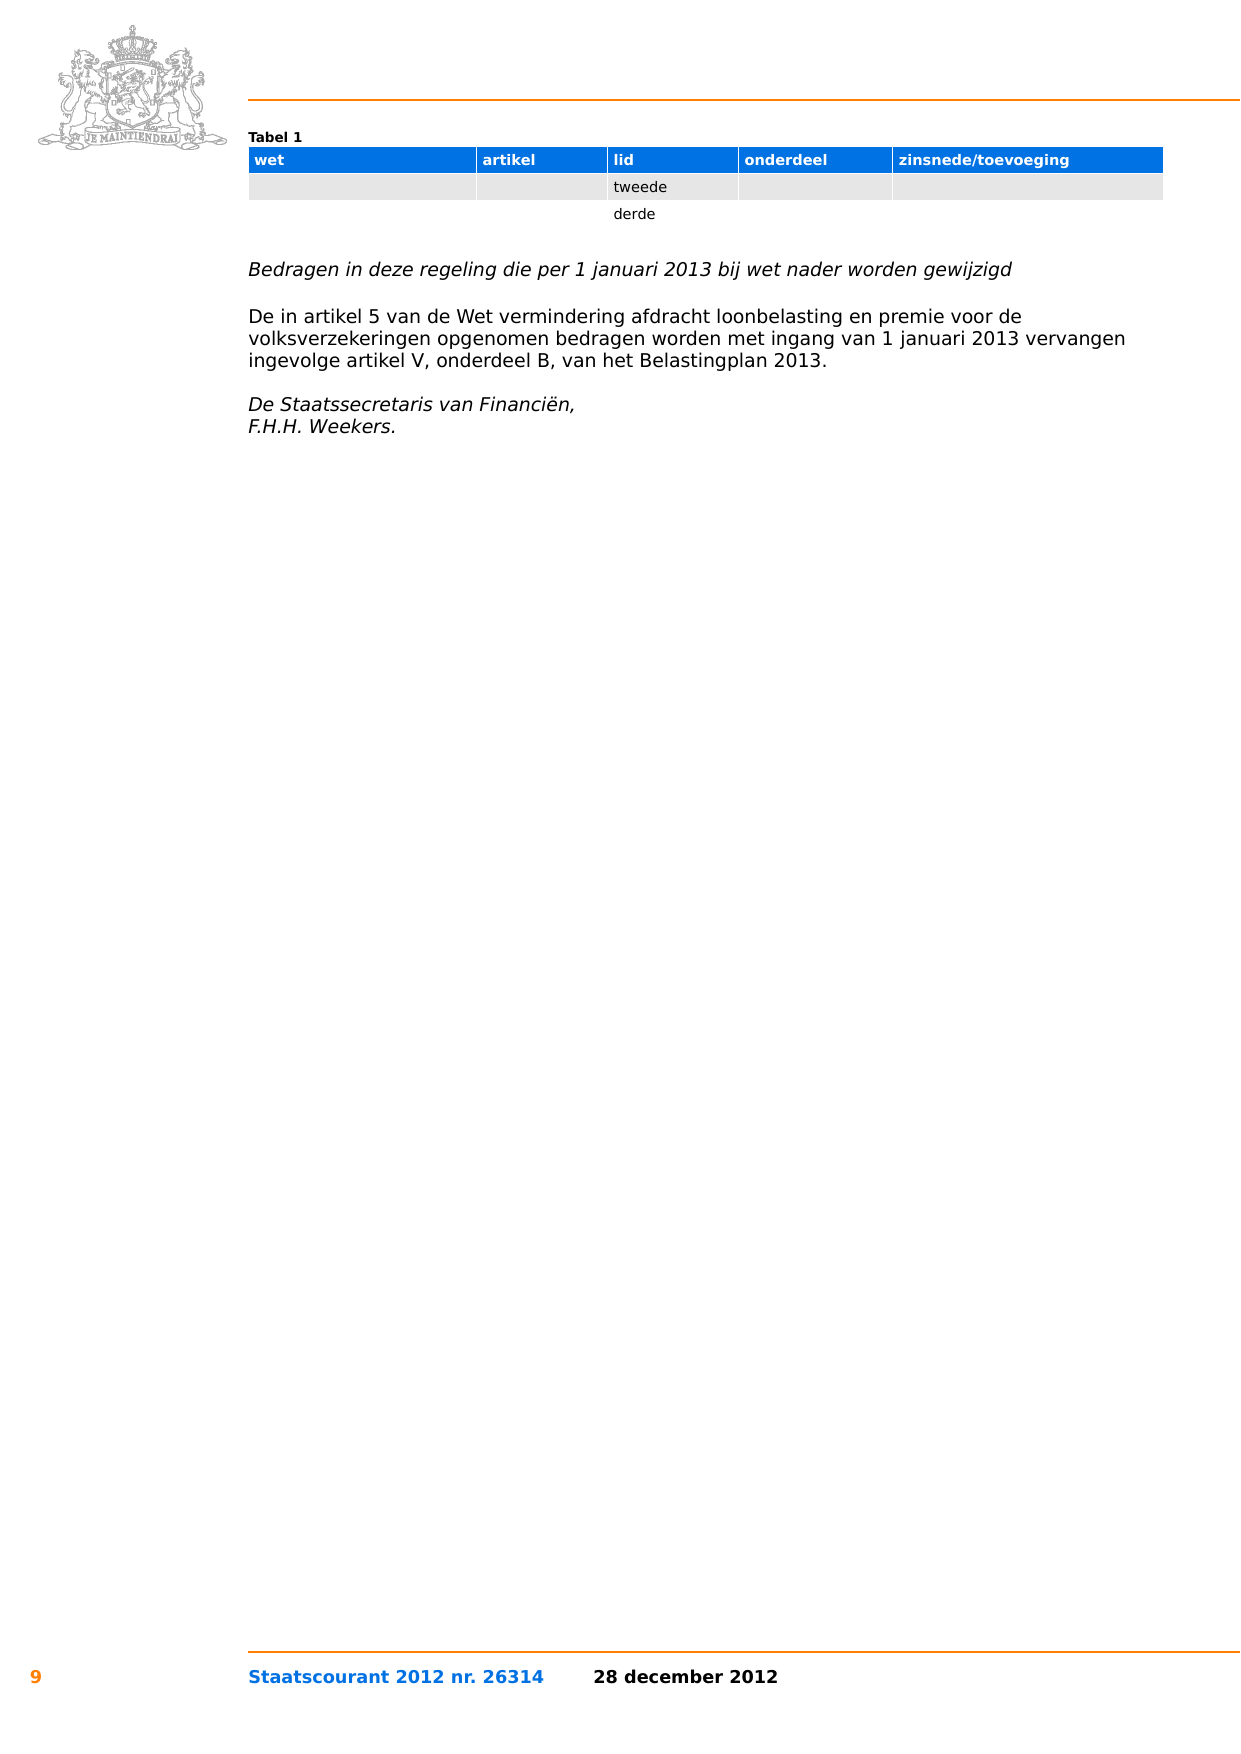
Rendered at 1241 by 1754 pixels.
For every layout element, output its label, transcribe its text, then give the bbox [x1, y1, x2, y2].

subtitle Bedragen in deze regeling die per 1 januari 2013 bij wet nader worden gewijzigd [248, 259, 1163, 281]
table_cell artikel [477, 147, 607, 173]
table_cell [249, 201, 476, 228]
picture [38, 25, 227, 150]
table_cell wet [249, 147, 476, 173]
table_cell [739, 174, 892, 200]
table_header Tabel 1 [248, 130, 1163, 146]
table_cell [893, 201, 1163, 228]
table_cell lid [608, 147, 738, 173]
table_cell tweede [608, 174, 738, 200]
table_cell zinsnede/toevoeging [893, 147, 1163, 173]
table_cell derde [608, 201, 738, 228]
text De Staatssecretaris van Financiën, F.H.H. Weekers. [248, 394, 1163, 438]
table_cell [739, 201, 892, 228]
table_cell [249, 174, 476, 200]
table_cell onderdeel [739, 147, 892, 173]
text De in artikel 5 van de Wet vermindering afdracht loonbelasting en premie voor de volksverzekeringen opgenomen bedragen worden met ingang van 1 januari 2013 vervangen ingevolge artikel V, onderdeel B, van het Belastingplan 2013. [248, 306, 1163, 372]
table_cell [893, 174, 1163, 200]
table_cell [477, 201, 607, 228]
table_cell [477, 174, 607, 200]
